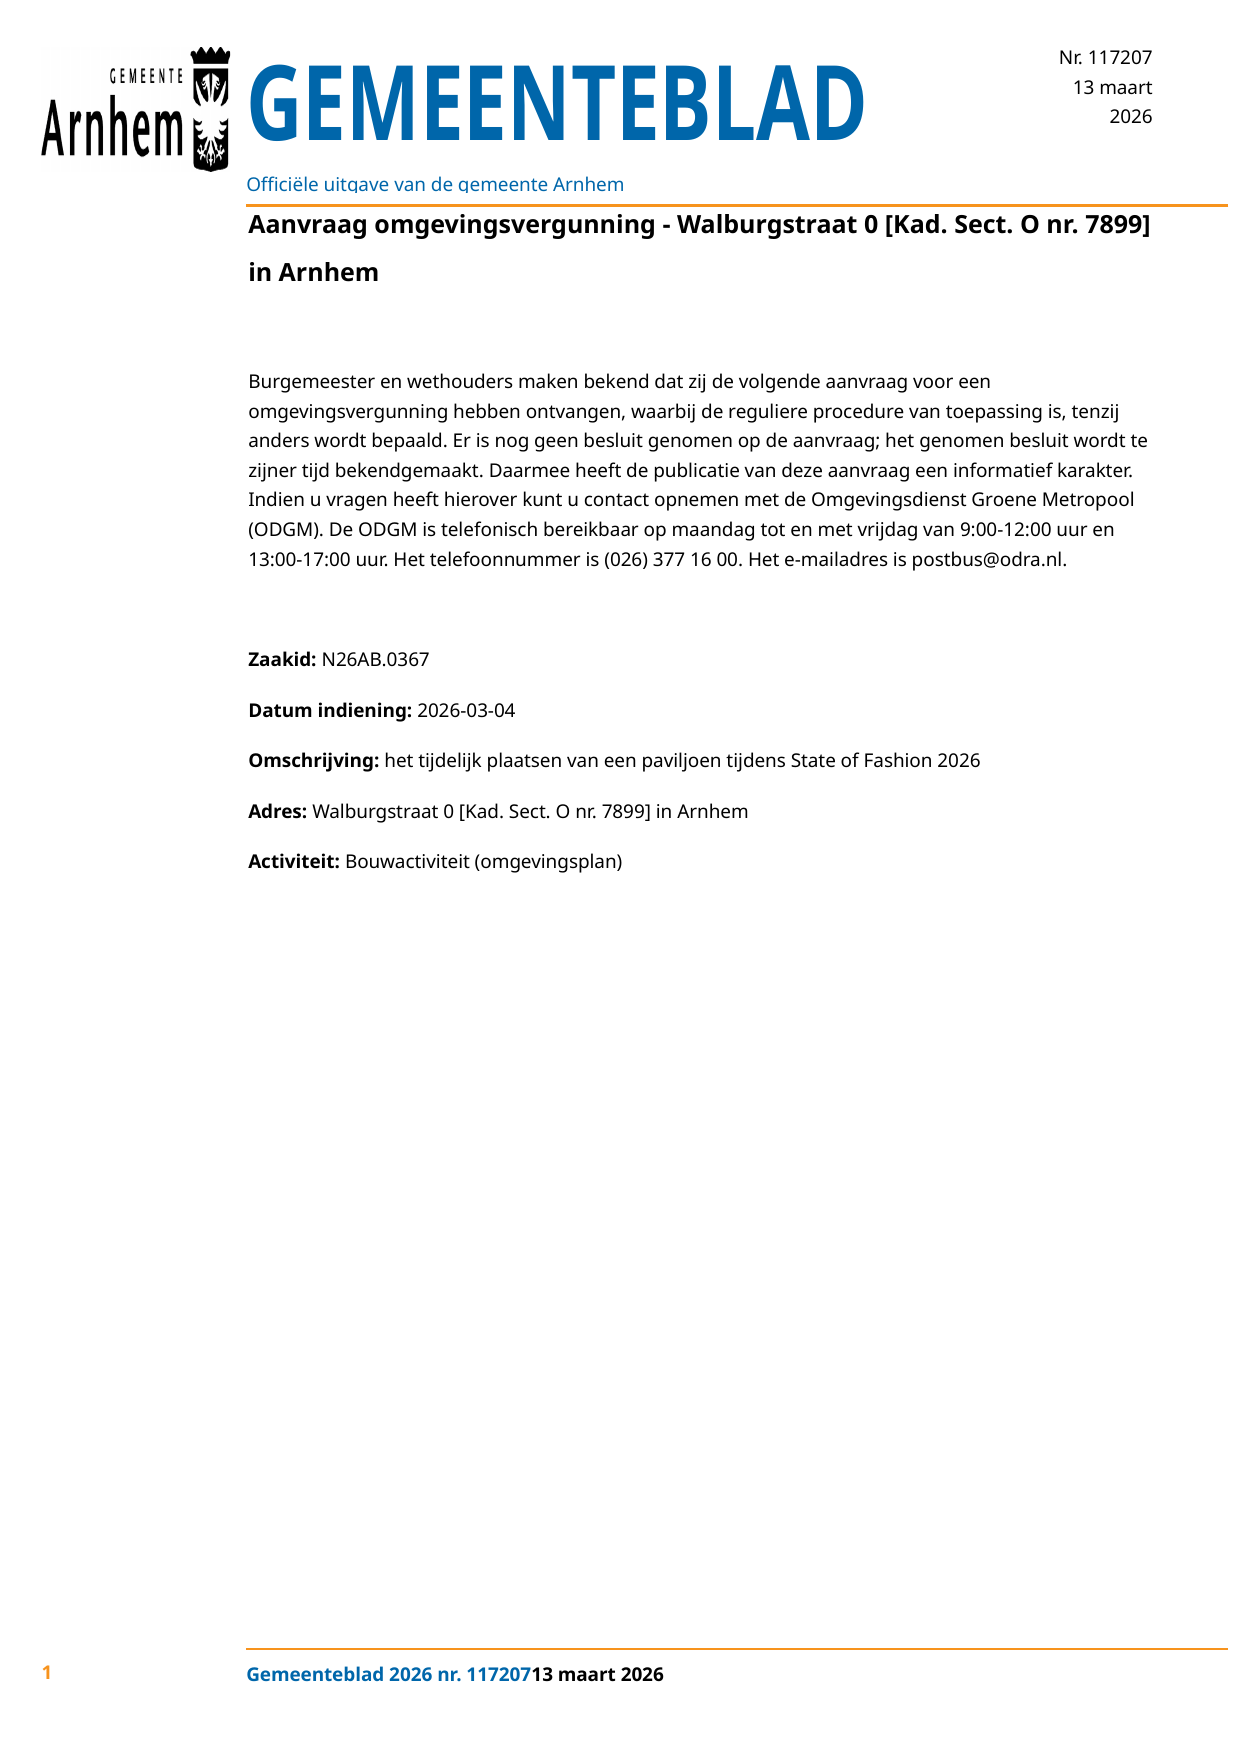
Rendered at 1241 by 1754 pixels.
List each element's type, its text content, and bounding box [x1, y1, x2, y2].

text Aanvraag omgevingsvergunning - Walburgstraat 0 [Kad. Sect. O nr. 7899] in Arnhem [248, 207, 1152, 288]
text Burgemeester en wethouders maken bekend dat zij de volgende aanvraag voor een omgevingsvergunning hebben ontvangen, waarbij de reguliere procedure van toepassing is, tenzij anders wordt bepaald. Er is nog geen besluit genomen op de aanvraag; het genomen besluit wordt te zijner tijd bekendgemaakt. Daarmee heeft de publicatie van deze aanvraag een informatief karakter. Indien u vragen heeft hierover kunt u contact opnemen met de Omgevingsdienst Groene Metropool (ODGM). De ODGM is telefonisch bereikbaar op maandag tot en met vrijdag van 9:00-12:00 uur en 13:00-17:00 uur. Het telefoonnummer is (026) 377 16 00. Het e-mailadres is postbus@odra.nl. [248, 368, 1152, 572]
text Activiteit: Bouwactiviteit (omgevingsplan) [248, 848, 1152, 874]
text Datum indiening: 2026-03-04 [248, 697, 1152, 723]
text Adres: Walburgstraat 0 [Kad. Sect. O nr. 7899] in Arnhem [248, 798, 1152, 824]
picture [41, 47, 231, 172]
text Omschrijving: het tijdelijk plaatsen van een paviljoen tijdens State of Fashion 2026 [248, 747, 1152, 773]
text Zaakid: N26AB.0367 [248, 647, 1152, 672]
